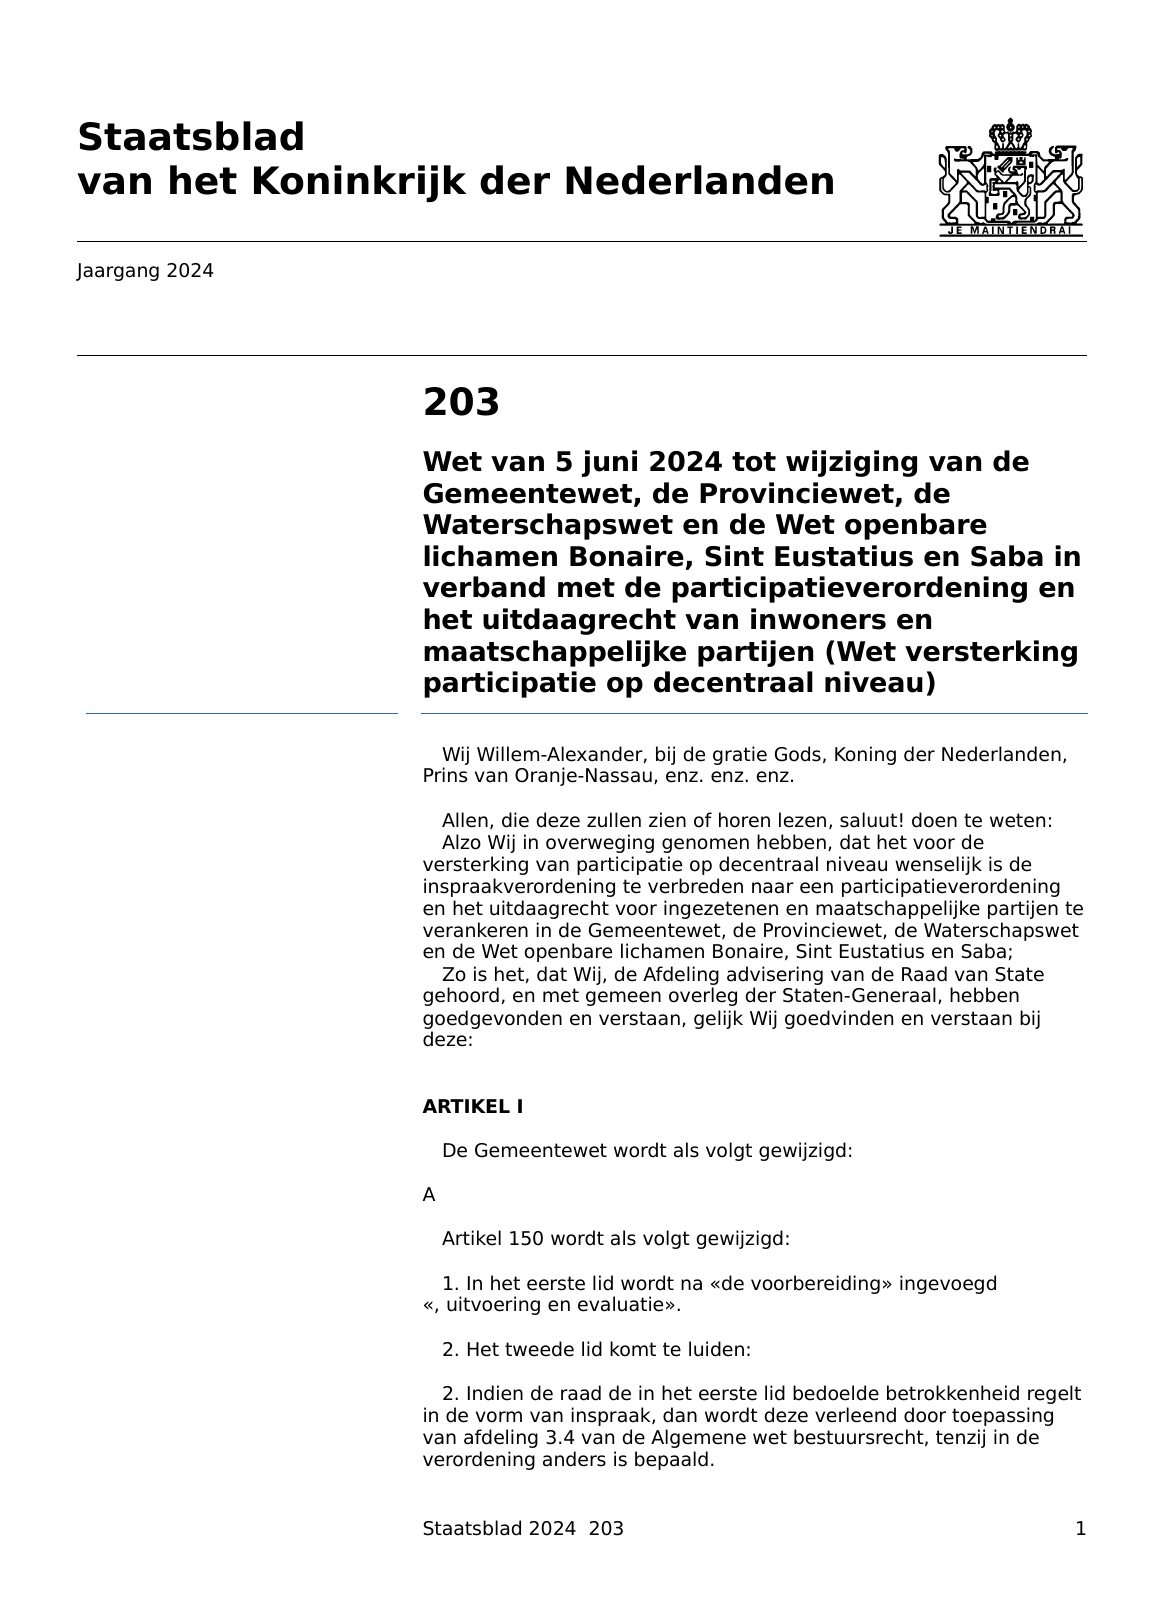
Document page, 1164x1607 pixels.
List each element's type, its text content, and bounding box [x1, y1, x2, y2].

picture [936, 115, 1087, 240]
text Allen, die deze zullen zien of horen lezen, saluut! doen te weten: [422, 809, 1087, 832]
text De Gemeentewet wordt als volgt gewijzigd: [422, 1140, 1087, 1162]
text 1. In het eerste lid wordt na «de voorbereiding» ingevoegd «, uitvoering en evaluatie». [422, 1272, 1087, 1316]
table_header [886, 100, 1087, 241]
table_header Staatsblad van het Koninkrijk der Nederlanden [77, 100, 886, 241]
text Wet van 5 juni 2024 tot wijziging van de Gemeentewet, de Provinciewet, de Waterschapswet en de Wet openbare lichamen Bonaire, Sint Eustatius en Saba in verband met de participatieverordening en het uitdaagrecht van inwoners en maatschappelijke partijen (Wet versterking participatie op decentraal niveau) [422, 447, 1087, 699]
text 2. Indien de raad de in het eerste lid bedoelde betrokkenheid regelt in de vorm van inspraak, dan wordt deze verleend door toepassing van afdeling 3.4 van de Algemene wet bestuursrecht, tenzij in de verordening anders is bepaald. [422, 1383, 1087, 1471]
text Zo is het, dat Wij, de Afdeling advisering van de Raad van State gehoord, en met gemeen overleg der Staten-Generaal, hebben goedgevonden en verstaan, gelijk Wij goedvinden en verstaan bij deze: [422, 963, 1087, 1051]
text Wij Willem-Alexander, bij de gratie Gods, Koning der Nederlanden, Prins van Oranje-Nassau, enz. enz. enz. [422, 743, 1087, 787]
text Artikel 150 wordt als volgt gewijzigd: [422, 1228, 1087, 1250]
text A [422, 1184, 1087, 1206]
text Alzo Wij in overweging genomen hebben, dat het voor de versterking van participatie op decentraal niveau wenselijk is de inspraakverordening te verbreden naar een participatieverordening en het uitdaagrecht voor ingezetenen en maatschappelijke partijen te verankeren in de Gemeentewet, de Provinciewet, de Waterschapswet en de Wet openbare lichamen Bonaire, Sint Eustatius en Saba; [422, 832, 1087, 963]
text 2. Het tweede lid komt te luiden: [422, 1338, 1087, 1361]
subtitle ARTIKEL I [422, 1096, 1087, 1118]
table_cell Jaargang 2024 [77, 242, 1087, 355]
subtitle 203 [422, 381, 1087, 424]
